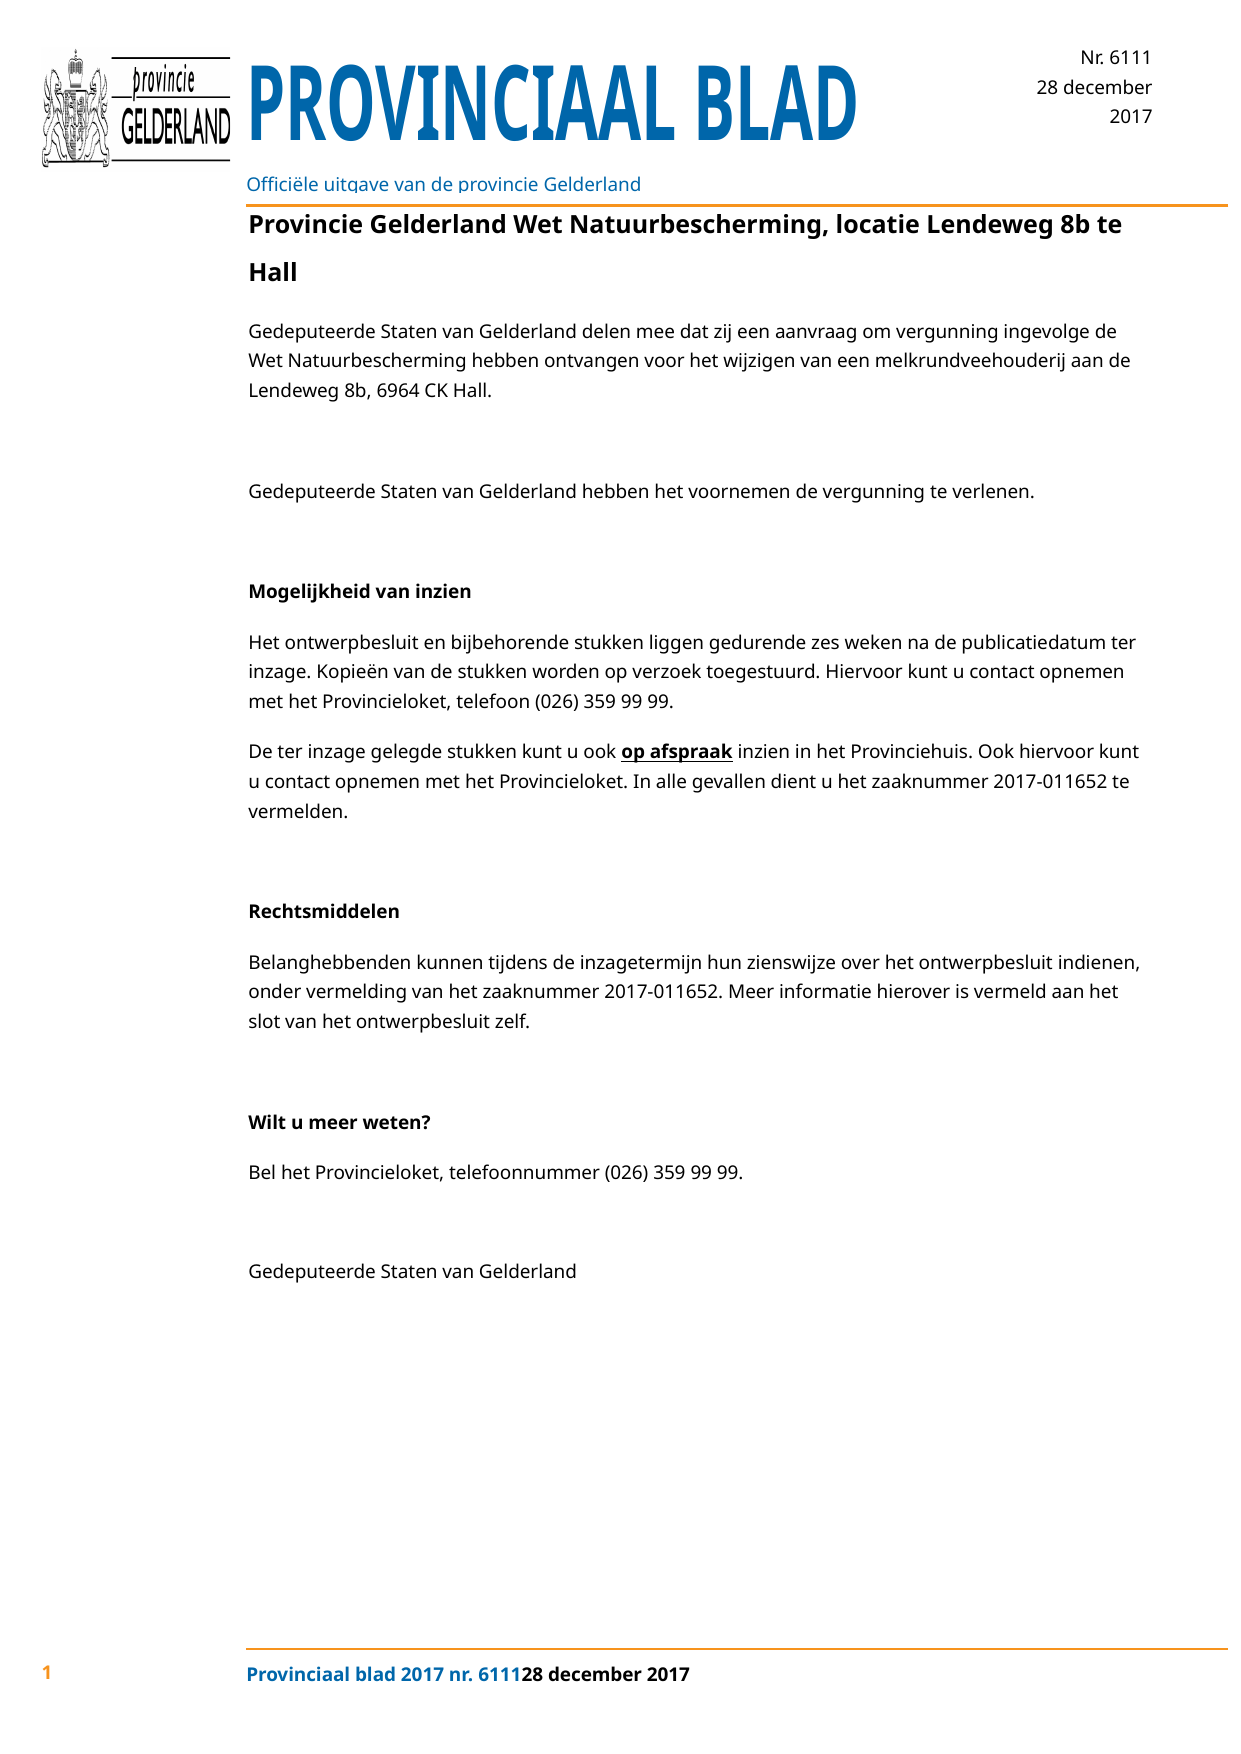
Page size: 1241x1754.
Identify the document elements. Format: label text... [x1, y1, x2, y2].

text Provincie Gelderland Wet Natuurbescherming, locatie Lendeweg 8b te Hall [248, 207, 1152, 288]
text Gedeputeerde Staten van Gelderland hebben het voornemen de vergunning te verlenen. [248, 478, 1152, 504]
text De ter inzage gelegde stukken kunt u ook op afspraak inzien in het Provinciehuis. Ook hiervoor kunt u contact opnemen met het Provincieloket. In alle gevallen dient u het zaaknummer 2017-011652 te vermelden. [248, 739, 1152, 824]
text Wilt u meer weten? [248, 1109, 1152, 1135]
text Rechtsmiddelen [248, 899, 1152, 924]
text Gedeputeerde Staten van Gelderland delen mee dat zij een aanvraag om vergunning ingevolge de Wet Natuurbescherming hebben ontvangen voor het wijzigen van een melkrundveehouderij aan de Lendeweg 8b, 6964 CK Hall. [248, 318, 1152, 403]
text Bel het Provincieloket, telefoonnummer (026) 359 99 99. [248, 1159, 1152, 1185]
text Mogelijkheid van inzien [248, 579, 1152, 604]
text Belanghebbenden kunnen tijdens de inzagetermijn hun zienswijze over het ontwerpbesluit indienen, onder vermelding van het zaaknummer 2017-011652. Meer informatie hierover is vermeld aan het slot van het ontwerpbesluit zelf. [248, 949, 1152, 1034]
text Gedeputeerde Staten van Gelderland [248, 1258, 1152, 1283]
text Het ontwerpbesluit en bijbehorende stukken liggen gedurende zes weken na de publicatiedatum ter inzage. Kopieën van de stukken worden op verzoek toegestuurd. Hiervoor kunt u contact opnemen met het Provincieloket, telefoon (026) 359 99 99. [248, 629, 1152, 714]
picture [41, 47, 231, 172]
